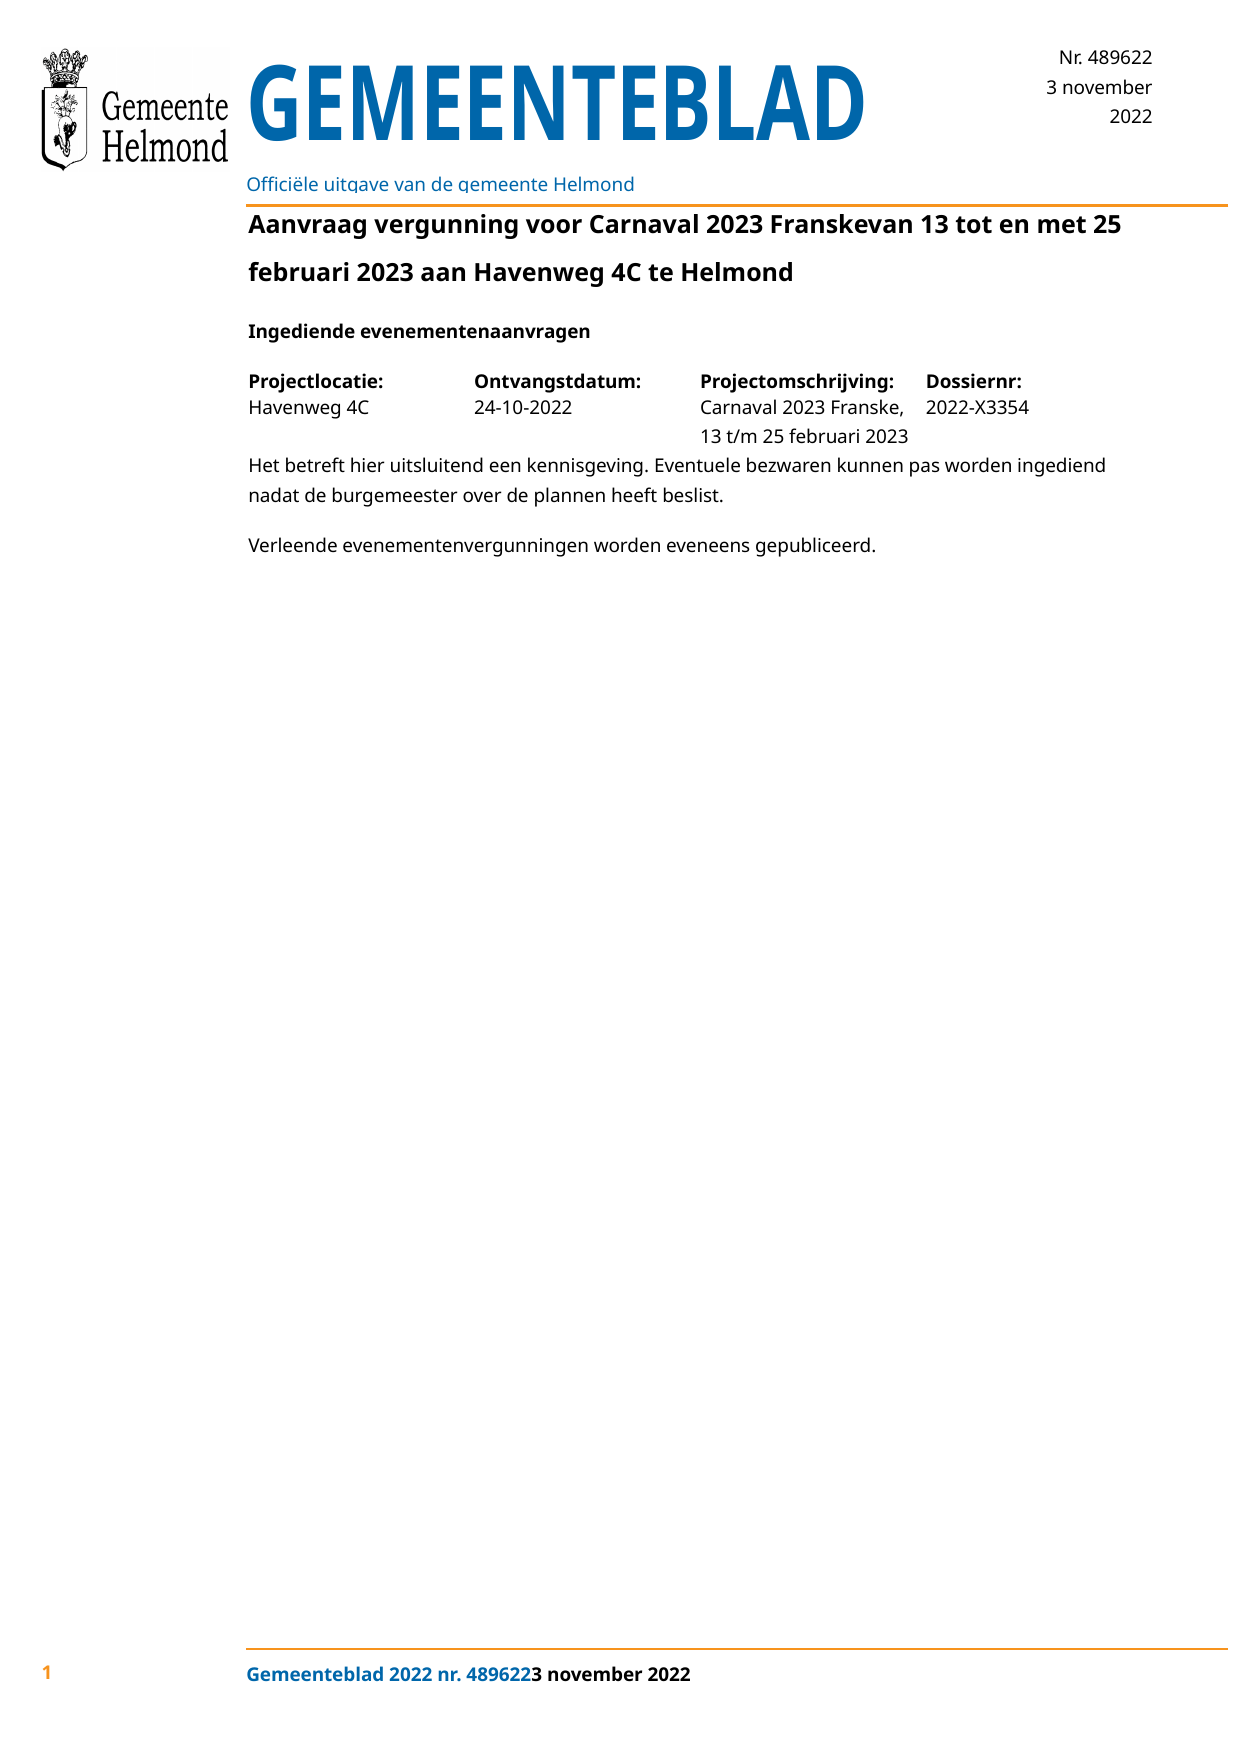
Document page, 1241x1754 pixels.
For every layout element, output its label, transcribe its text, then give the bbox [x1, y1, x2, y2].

table_cell 24-10-2022 [474, 394, 700, 449]
table_cell Carnaval 2023 Franske, 13 t/m 25 februari 2023 [700, 394, 926, 449]
table_header Projectlocatie: [248, 369, 474, 394]
table_cell 2022-X3354 [926, 394, 1152, 449]
text Ingediende evenementenaanvragen [248, 318, 1152, 344]
picture [41, 47, 231, 172]
table_cell Havenweg 4C [248, 394, 474, 449]
table_header Projectomschrijving: [700, 369, 926, 394]
text Het betreft hier uitsluitend een kennisgeving. Eventuele bezwaren kunnen pas worden ingediend nadat de burgemeester over de plannen heeft beslist. [248, 453, 1152, 508]
table_header Ontvangstdatum: [474, 369, 700, 394]
text Aanvraag vergunning voor Carnaval 2023 Franskevan 13 tot en met 25 februari 2023 aan Havenweg 4C te Helmond [248, 207, 1152, 288]
table_header Dossiernr: [926, 369, 1152, 394]
text Verleende evenementenvergunningen worden eveneens gepubliceerd. [248, 533, 1152, 558]
